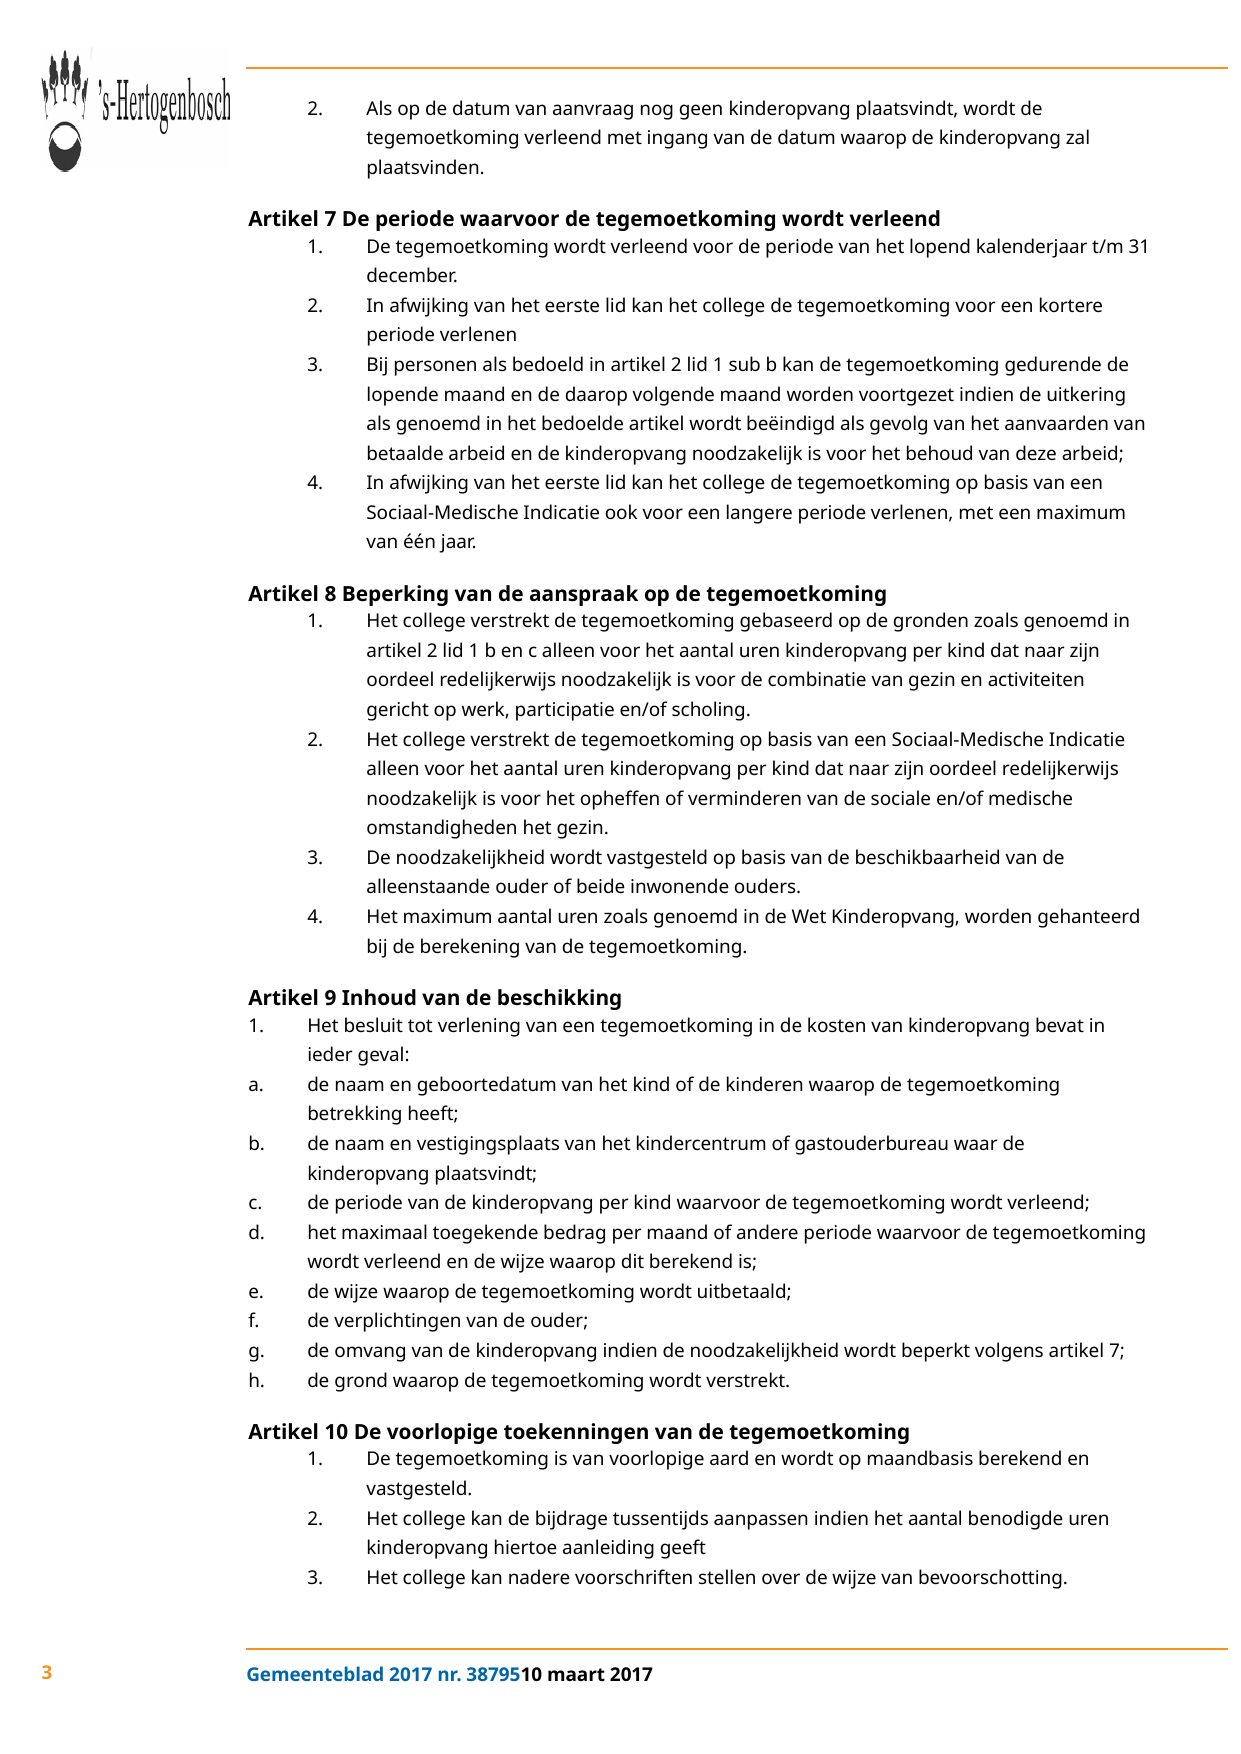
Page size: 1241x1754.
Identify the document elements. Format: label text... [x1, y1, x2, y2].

list Als op de datum van aanvraag nog geen kinderopvang plaatsvindt, wordt de tegemoetkoming verleend met ingang van de datum waarop de kinderopvang zal plaatsvinden. [307, 95, 1152, 180]
text Artikel 8 Beperking van de aanspraak op de tegemoetkoming [248, 579, 1152, 607]
list De tegemoetkoming is van voorlopige aard en wordt op maandbasis berekend en vastgesteld. [307, 1446, 1152, 1501]
list de grond waarop de tegemoetkoming wordt verstrekt. [248, 1367, 1152, 1392]
list Het besluit tot verlening van een tegemoetkoming in de kosten van kinderopvang bevat in ieder geval: [248, 1012, 1152, 1067]
list de wijze waarop de tegemoetkoming wordt uitbetaald; [248, 1278, 1152, 1304]
list de verplichtingen van de ouder; [248, 1308, 1152, 1333]
list de naam en geboortedatum van het kind of de kinderen waarop de tegemoetkoming betrekking heeft; [248, 1071, 1152, 1126]
list De tegemoetkoming wordt verleend voor de periode van het lopend kalenderjaar t/m 31 december. [307, 233, 1152, 288]
list In afwijking van het eerste lid kan het college de tegemoetkoming voor een kortere periode verlenen [307, 292, 1152, 347]
list Het maximum aantal uren zoals genoemd in de Wet Kinderopvang, worden gehanteerd bij de berekening van de tegemoetkoming. [307, 903, 1152, 959]
list de omvang van de kinderopvang indien de noodzakelijkheid wordt beperkt volgens artikel 7; [248, 1337, 1152, 1363]
picture [41, 47, 231, 172]
text Artikel 7 De periode waarvoor de tegemoetkoming wordt verleend [248, 204, 1152, 233]
list het maximaal toegekende bedrag per maand of andere periode waarvoor de tegemoetkoming wordt verleend en de wijze waarop dit berekend is; [248, 1219, 1152, 1274]
list Het college verstrekt de tegemoetkoming gebaseerd op de gronden zoals genoemd in artikel 2 lid 1 b en c alleen voor het aantal uren kinderopvang per kind dat naar zijn oordeel redelijkerwijs noodzakelijk is voor de combinatie van gezin en activiteiten gericht op werk, participatie en/of scholing. [307, 607, 1152, 722]
list Het college verstrekt de tegemoetkoming op basis van een Sociaal-Medische Indicatie alleen voor het aantal uren kinderopvang per kind dat naar zijn oordeel redelijkerwijs noodzakelijk is voor het opheffen of verminderen van de sociale en/of medische omstandigheden het gezin. [307, 726, 1152, 840]
list de periode van de kinderopvang per kind waarvoor de tegemoetkoming wordt verleend; [248, 1189, 1152, 1215]
list Het college kan de bijdrage tussentijds aanpassen indien het aantal benodigde uren kinderopvang hiertoe aanleiding geeft [307, 1505, 1152, 1560]
list Het college kan nadere voorschriften stellen over de wijze van bevoorschotting. [307, 1564, 1152, 1590]
text Artikel 9 Inhoud van de beschikking [248, 983, 1152, 1012]
list De noodzakelijkheid wordt vastgesteld op basis van de beschikbaarheid van de alleenstaande ouder of beide inwonende ouders. [307, 844, 1152, 899]
text Artikel 10 De voorlopige toekenningen van de tegemoetkoming [248, 1417, 1152, 1446]
list de naam en vestigingsplaats van het kindercentrum of gastouderbureau waar de kinderopvang plaatsvindt; [248, 1130, 1152, 1185]
list In afwijking van het eerste lid kan het college de tegemoetkoming op basis van een Sociaal-Medische Indicatie ook voor een langere periode verlenen, met een maximum van één jaar. [307, 469, 1152, 554]
list Bij personen als bedoeld in artikel 2 lid 1 sub b kan de tegemoetkoming gedurende de lopende maand en de daarop volgende maand worden voortgezet indien de uitkering als genoemd in het bedoelde artikel wordt beëindigd als gevolg van het aanvaarden van betaalde arbeid en de kinderopvang noodzakelijk is voor het behoud van deze arbeid; [307, 351, 1152, 466]
